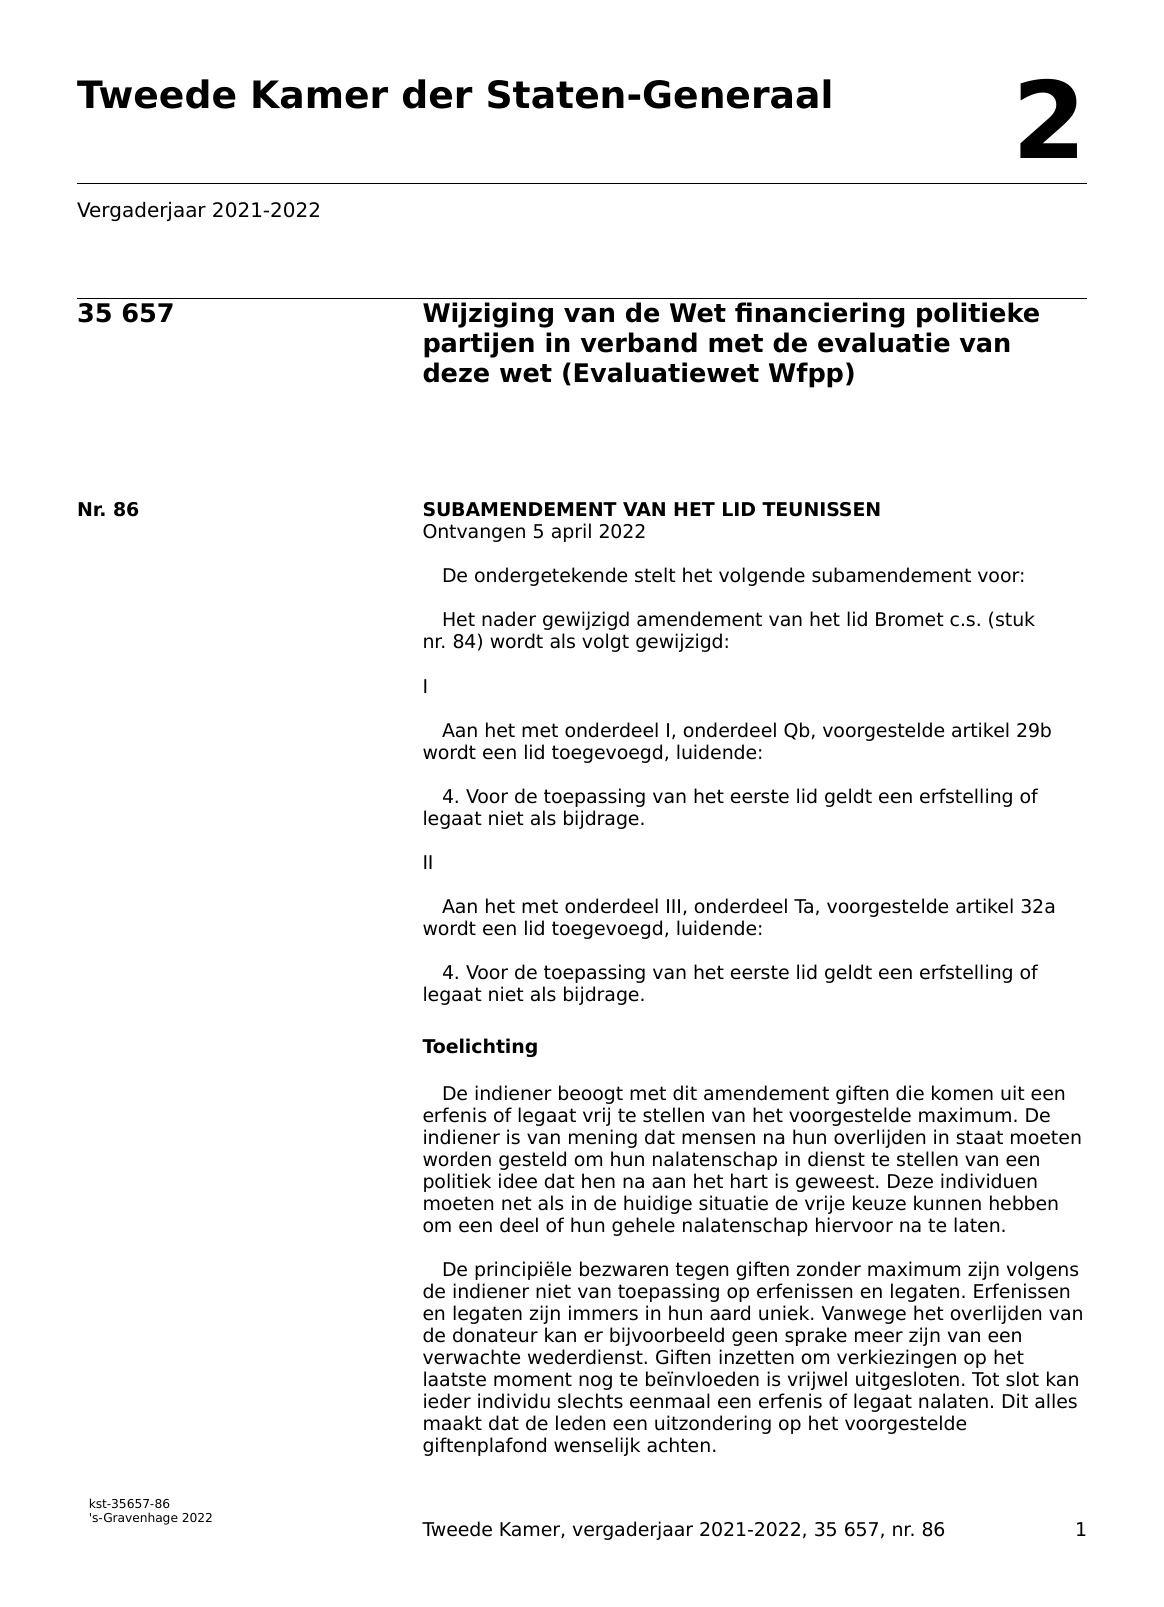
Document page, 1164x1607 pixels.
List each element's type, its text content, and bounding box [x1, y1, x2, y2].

text I [422, 676, 1087, 697]
text Aan het met onderdeel I, onderdeel Qb, voorgestelde artikel 29b wordt een lid toegevoegd, luidende: [422, 720, 1087, 764]
table_header 2 [886, 59, 1087, 183]
subtitle Nr. 86 SUBAMENDEMENT VAN HET LID TEUNISSEN [77, 499, 1087, 521]
text De ondergetekende stelt het volgende subamendement voor: [422, 565, 1087, 587]
table_cell Vergaderjaar 2021-2022 [77, 184, 1087, 298]
table_header Tweede Kamer der Staten-Generaal [77, 59, 886, 183]
text kst-35657-86 [88, 1497, 323, 1511]
text II [422, 852, 1087, 874]
text De indiener beoogt met dit amendement giften die komen uit een erfenis of legaat vrij te stellen van het voorgestelde maximum. De indiener is van mening dat mensen na hun overlijden in staat moeten worden gesteld om hun nalatenschap in dienst te stellen van een politiek idee dat hen na aan het hart is geweest. Deze individuen moeten net als in de huidige situatie de vrije keuze kunnen hebben om een deel of hun gehele nalatenschap hiervoor na te laten. [422, 1083, 1087, 1237]
text Ontvangen 5 april 2022 [422, 521, 1087, 543]
text Aan het met onderdeel III, onderdeel Ta, voorgestelde artikel 32a wordt een lid toegevoegd, luidende: [422, 896, 1087, 940]
text 's-Gravenhage 2022 [88, 1511, 323, 1525]
text De principiële bezwaren tegen giften zonder maximum zijn volgens de indiener niet van toepassing op erfenissen en legaten. Erfenissen en legaten zijn immers in hun aard uniek. Vanwege het overlijden van de donateur kan er bijvoorbeeld geen sprake meer zijn van een verwachte wederdienst. Giften inzetten om verkiezingen op het laatste moment nog te beïnvloeden is vrijwel uitgesloten. Tot slot kan ieder individu slechts eenmaal een erfenis of legaat nalaten. Dit alles maakt dat de leden een uitzondering op het voorgestelde giftenplafond wenselijk achten. [422, 1259, 1087, 1457]
text 4. Voor de toepassing van het eerste lid geldt een erfstelling of legaat niet als bijdrage. [422, 962, 1087, 1006]
subtitle Toelichting [422, 1036, 1087, 1058]
text 4. Voor de toepassing van het eerste lid geldt een erfstelling of legaat niet als bijdrage. [422, 786, 1087, 830]
text Het nader gewijzigd amendement van het lid Bromet c.s. (stuk nr. 84) wordt als volgt gewijzigd: [422, 609, 1087, 653]
subtitle 35 657 Wijziging van de Wet financiering politieke partijen in verband met de evaluatie van deze wet (Evaluatiewet Wfpp) [77, 299, 1087, 388]
